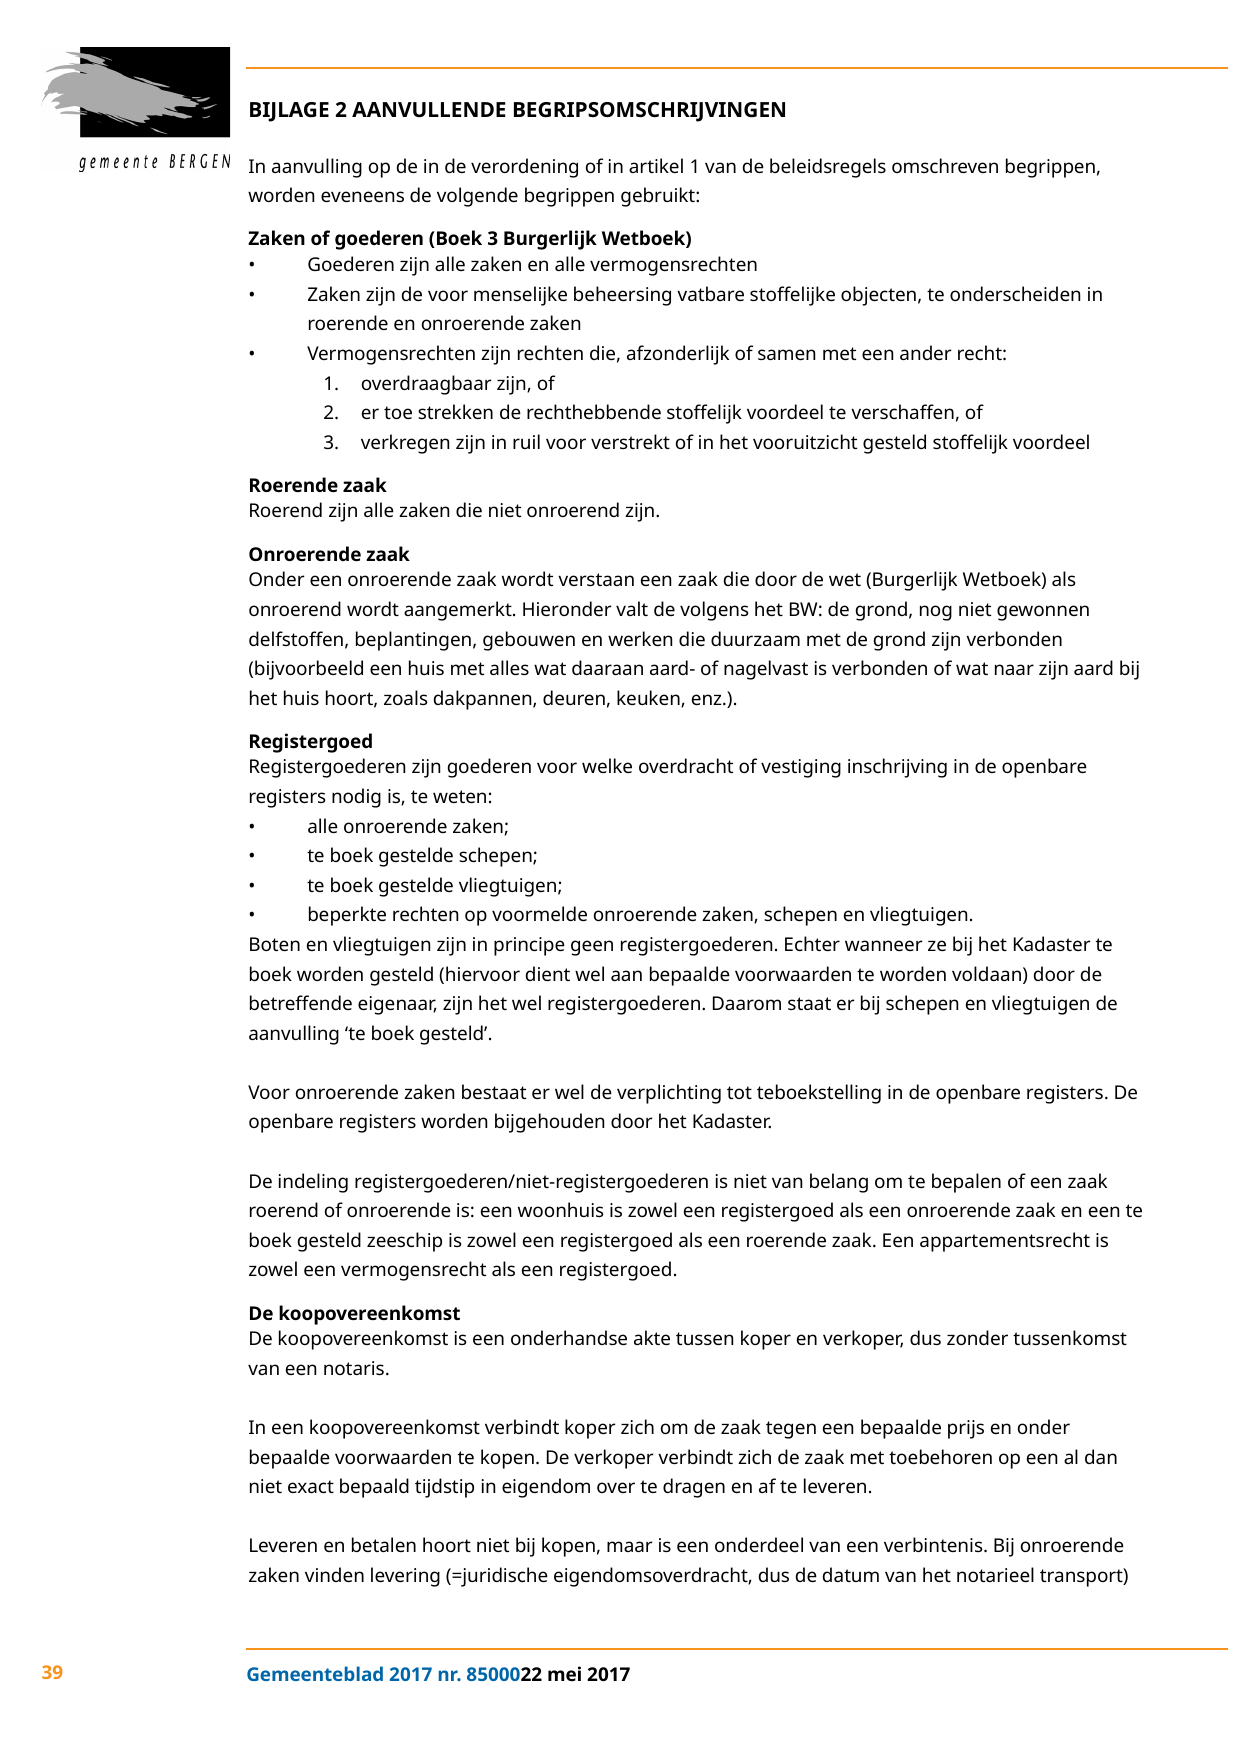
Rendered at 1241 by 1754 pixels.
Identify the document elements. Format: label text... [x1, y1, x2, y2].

list Goederen zijn alle zaken en alle vermogensrechten [248, 251, 1152, 277]
text Onder een onroerende zaak wordt verstaan een zaak die door de wet (Burgerlijk Wetboek) als onroerend wordt aangemerkt. Hieronder valt de volgens het BW: de grond, nog niet gewonnen delfstoffen, beplantingen, gebouwen en werken die duurzaam met de grond zijn verbonden (bijvoorbeeld een huis met alles wat daaraan aard- of nagelvast is verbonden of wat naar zijn aard bij het huis hoort, zoals dakpannen, deuren, keuken, enz.). [248, 567, 1152, 711]
text Registergoederen zijn goederen voor welke overdracht of vestiging inschrijving in de openbare registers nodig is, te weten: [248, 754, 1152, 809]
text De indeling registergoederen/niet-registergoederen is niet van belang om te bepalen of een zaak roerend of onroerende is: een woonhuis is zowel een registergoed als een onroerende zaak en een te boek gesteld zeeschip is zowel een registergoed als een roerende zaak. Een appartementsrecht is zowel een vermogensrecht als een registergoed. [248, 1168, 1152, 1282]
list te boek gestelde vliegtuigen; [248, 872, 1152, 898]
list verkregen zijn in ruil voor verstrekt of in het vooruitzicht gesteld stoffelijk voordeel [323, 429, 1152, 454]
text Zaken of goederen (Boek 3 Burgerlijk Wetboek) [248, 226, 1152, 251]
text BIJLAGE 2 AANVULLENDE BEGRIPSOMSCHRIJVINGEN [248, 95, 1152, 123]
text Roerende zaak [248, 472, 1152, 498]
list beperkte rechten op voormelde onroerende zaken, schepen en vliegtuigen. [248, 902, 1152, 927]
list overdraagbaar zijn, of [323, 370, 1152, 395]
list Zaken zijn de voor menselijke beheersing vatbare stoffelijke objecten, te onderscheiden in roerende en onroerende zaken [248, 281, 1152, 336]
text Roerend zijn alle zaken die niet onroerend zijn. [248, 498, 1152, 523]
text Voor onroerende zaken bestaat er wel de verplichting tot teboekstelling in de openbare registers. De openbare registers worden bijgehouden door het Kadaster. [248, 1079, 1152, 1134]
text De koopovereenkomst [248, 1300, 1152, 1326]
picture [41, 47, 231, 172]
text In aanvulling op de in de verordening of in artikel 1 van de beleidsregels omschreven begrippen, worden eveneens de volgende begrippen gebruikt: [248, 153, 1152, 208]
list te boek gestelde schepen; [248, 842, 1152, 868]
text Boten en vliegtuigen zijn in principe geen registergoederen. Echter wanneer ze bij het Kadaster te boek worden gesteld (hiervoor dient wel aan bepaalde voorwaarden te worden voldaan) door de betreffende eigenaar, zijn het wel registergoederen. Daarom staat er bij schepen en vliegtuigen de aanvulling ‘te boek gesteld’. [248, 931, 1152, 1046]
list alle onroerende zaken; [248, 813, 1152, 839]
text De koopovereenkomst is een onderhandse akte tussen koper en verkoper, dus zonder tussenkomst van een notaris. [248, 1326, 1152, 1381]
list er toe strekken de rechthebbende stoffelijk voordeel te verschaffen, of [323, 399, 1152, 425]
text Leveren en betalen hoort niet bij kopen, maar is een onderdeel van een verbintenis. Bij onroerende zaken vinden levering (=juridische eigendomsoverdracht, dus de datum van het notarieel transport) [248, 1533, 1152, 1588]
text Onroerende zaak [248, 541, 1152, 567]
list Vermogensrechten zijn rechten die, afzonderlijk of samen met een ander recht: [248, 340, 1152, 366]
text In een koopovereenkomst verbindt koper zich om de zaak tegen een bepaalde prijs en onder bepaalde voorwaarden te kopen. De verkoper verbindt zich de zaak met toebehoren op een al dan niet exact bepaald tijdstip in eigendom over te dragen en af te leveren. [248, 1414, 1152, 1499]
text Registergoed [248, 728, 1152, 754]
